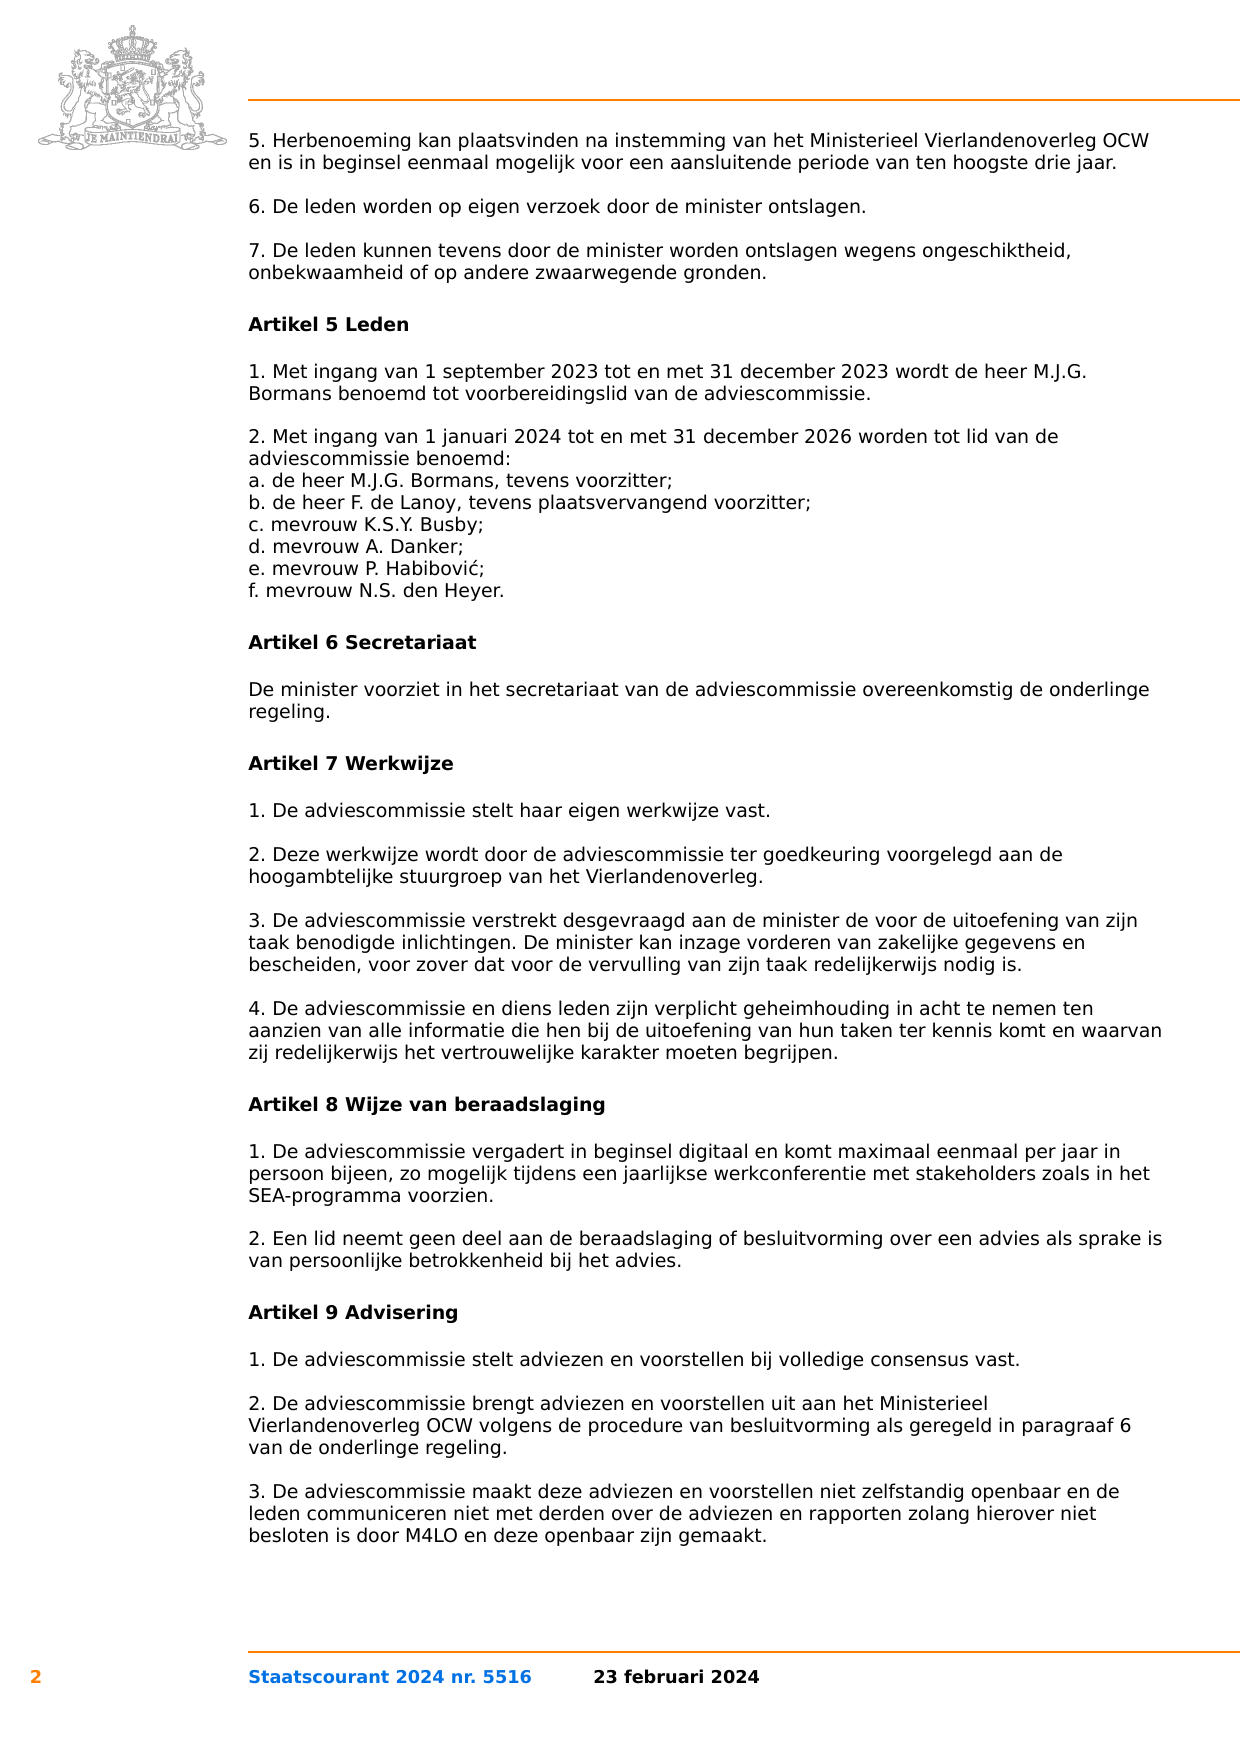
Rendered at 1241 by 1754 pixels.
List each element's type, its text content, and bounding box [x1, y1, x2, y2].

text e. mevrouw P. Habibović; [248, 558, 1163, 580]
text f. mevrouw N.S. den Heyer. [248, 580, 1163, 602]
text 5. Herbenoeming kan plaatsvinden na instemming van het Ministerieel Vierlandenoverleg OCW en is in beginsel eenmaal mogelijk voor een aansluitende periode van ten hoogste drie jaar. [248, 130, 1163, 174]
subtitle Artikel 5 Leden [248, 313, 1163, 336]
subtitle Artikel 9 Advisering [248, 1302, 1163, 1324]
text 1. Met ingang van 1 september 2023 tot en met 31 december 2023 wordt de heer M.J.G. Bormans benoemd tot voorbereidingslid van de adviescommissie. [248, 361, 1163, 404]
subtitle Artikel 7 Werkwijze [248, 753, 1163, 775]
text b. de heer F. de Lanoy, tevens plaatsvervangend voorzitter; [248, 492, 1163, 514]
text 2. Deze werkwijze wordt door de adviescommissie ter goedkeuring voorgelegd aan de hoogambtelijke stuurgroep van het Vierlandenoverleg. [248, 844, 1163, 888]
subtitle Artikel 8 Wijze van beraadslaging [248, 1093, 1163, 1116]
text 4. De adviescommissie en diens leden zijn verplicht geheimhouding in acht te nemen ten aanzien van alle informatie die hen bij de uitoefening van hun taken ter kennis komt en waarvan zij redelijkerwijs het vertrouwelijke karakter moeten begrijpen. [248, 998, 1163, 1063]
text 6. De leden worden op eigen verzoek door de minister ontslagen. [248, 196, 1163, 218]
subtitle Artikel 6 Secretariaat [248, 632, 1163, 654]
text 2. De adviescommissie brengt adviezen en voorstellen uit aan het Ministerieel Vierlandenoverleg OCW volgens de procedure van besluitvorming als geregeld in paragraaf 6 van de onderlinge regeling. [248, 1393, 1163, 1459]
text 1. De adviescommissie vergadert in beginsel digitaal en komt maximaal eenmaal per jaar in persoon bijeen, zo mogelijk tijdens een jaarlijkse werkconferentie met stakeholders zoals in het SEA-programma voorzien. [248, 1141, 1163, 1206]
text 3. De adviescommissie maakt deze adviezen en voorstellen niet zelfstandig openbaar en de leden communiceren niet met derden over de adviezen en rapporten zolang hierover niet besloten is door M4LO en deze openbaar zijn gemaakt. [248, 1481, 1163, 1547]
text 2. Een lid neemt geen deel aan de beraadslaging of besluitvorming over een advies als sprake is van persoonlijke betrokkenheid bij het advies. [248, 1228, 1163, 1272]
text 1. De adviescommissie stelt haar eigen werkwijze vast. [248, 800, 1163, 822]
text De minister voorziet in het secretariaat van de adviescommissie overeenkomstig de onderlinge regeling. [248, 679, 1163, 723]
text a. de heer M.J.G. Bormans, tevens voorzitter; [248, 470, 1163, 492]
picture [38, 25, 227, 150]
text 7. De leden kunnen tevens door de minister worden ontslagen wegens ongeschiktheid, onbekwaamheid of op andere zwaarwegende gronden. [248, 239, 1163, 283]
text 2. Met ingang van 1 januari 2024 tot en met 31 december 2026 worden tot lid van de adviescommissie benoemd: [248, 426, 1163, 470]
text c. mevrouw K.S.Y. Busby; [248, 514, 1163, 536]
text d. mevrouw A. Danker; [248, 536, 1163, 558]
text 1. De adviescommissie stelt adviezen en voorstellen bij volledige consensus vast. [248, 1349, 1163, 1371]
text 3. De adviescommissie verstrekt desgevraagd aan de minister de voor de uitoefening van zijn taak benodigde inlichtingen. De minister kan inzage vorderen van zakelijke gegevens en bescheiden, voor zover dat voor de vervulling van zijn taak redelijkerwijs nodig is. [248, 910, 1163, 976]
